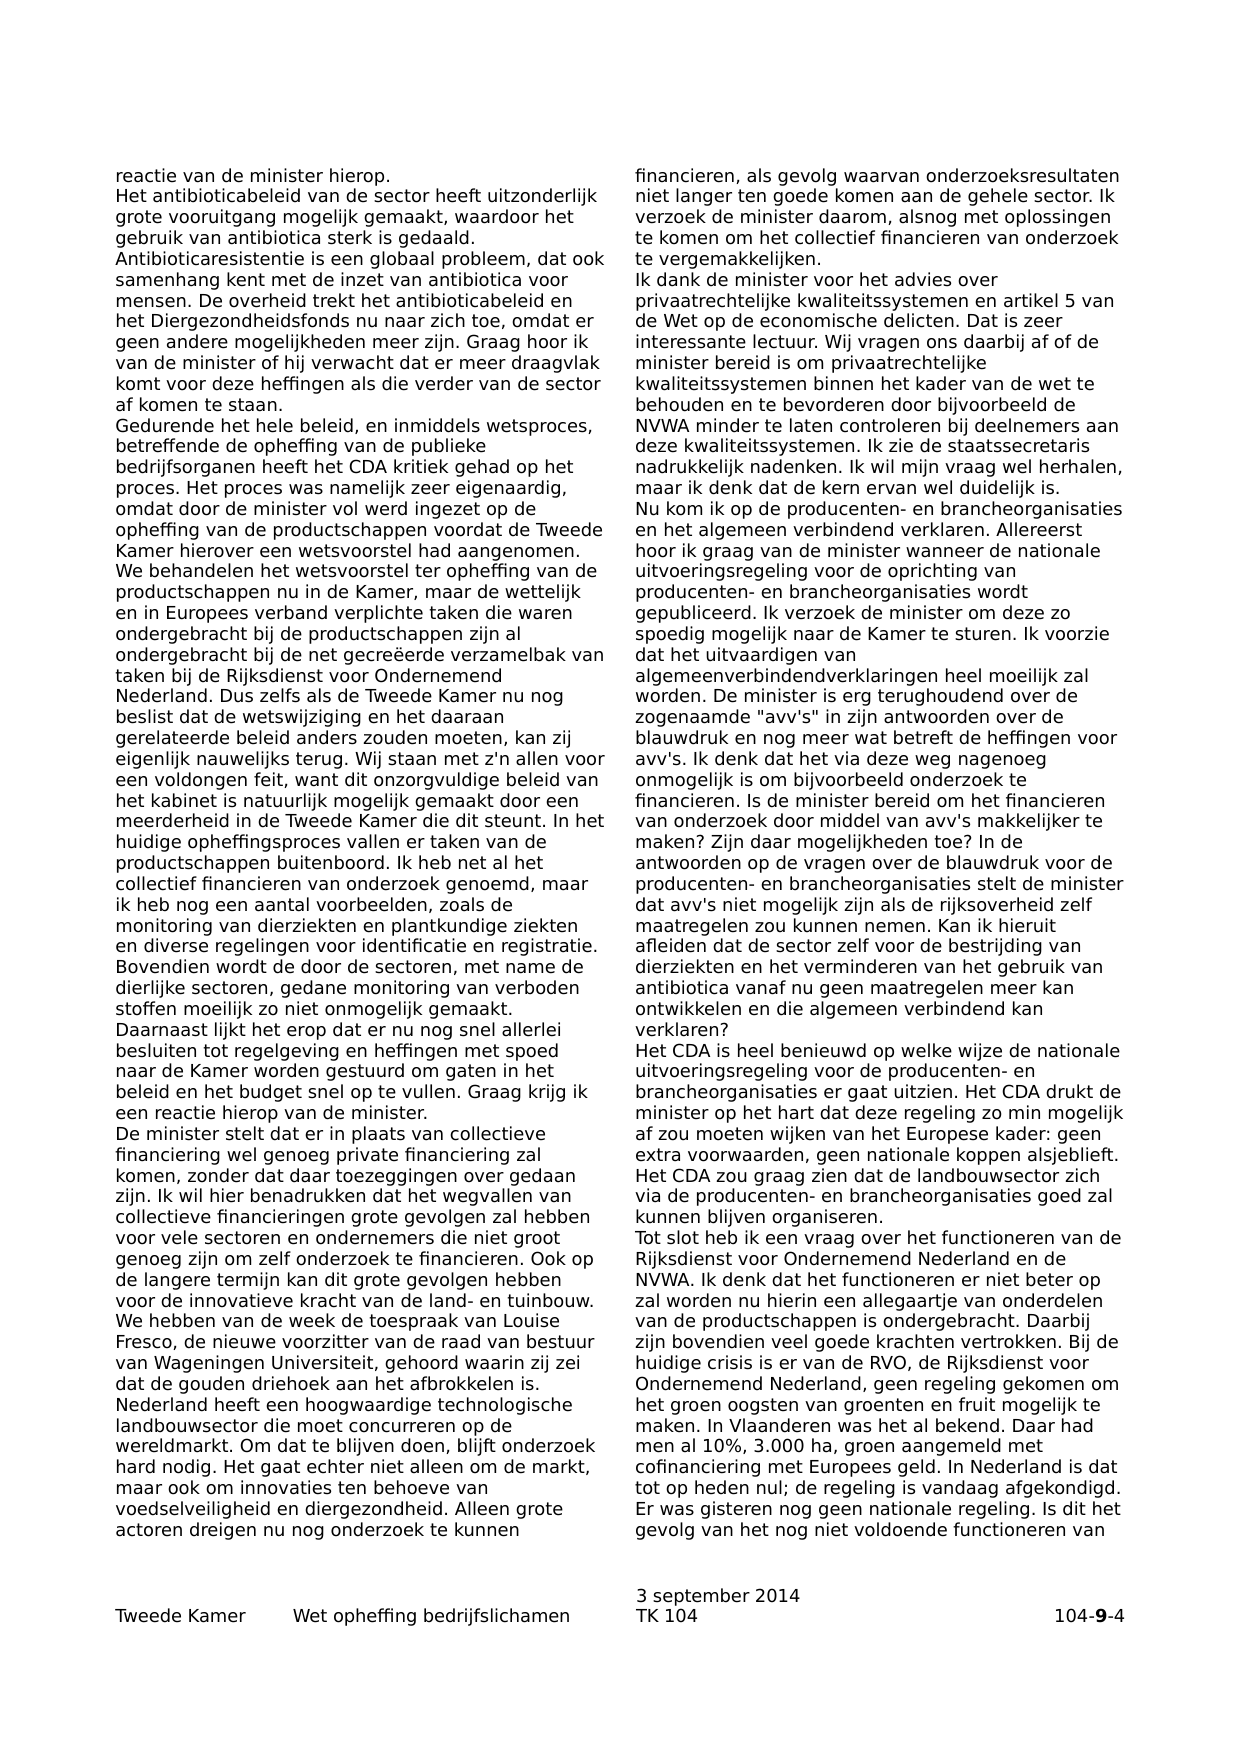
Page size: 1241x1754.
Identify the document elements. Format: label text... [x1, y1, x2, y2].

text Nu kom ik op de producenten- en brancheorganisaties en het algemeen verbindend verklaren. Allereerst hoor ik graag van de minister wanneer de nationale uitvoeringsregeling voor de oprichting van producenten- en brancheorganisaties wordt gepubliceerd. Ik verzoek de minister om deze zo spoedig mogelijk naar de Kamer te sturen. Ik voorzie dat het uitvaardigen van algemeenverbindendverklaringen heel moeilijk zal worden. De minister is erg terughoudend over de zogenaamde "avv's" in zijn antwoorden over de blauwdruk en nog meer wat betreft de heffingen voor avv's. Ik denk dat het via deze weg nagenoeg onmogelijk is om bijvoorbeeld onderzoek te financieren. Is de minister bereid om het financieren van onderzoek door middel van avv's makkelijker te maken? Zijn daar mogelijkheden toe? In de antwoorden op de vragen over de blauwdruk voor de producenten- en brancheorganisaties stelt de minister dat avv's niet mogelijk zijn als de rijksoverheid zelf maatregelen zou kunnen nemen. Kan ik hieruit afleiden dat de sector zelf voor de bestrijding van dierziekten en het verminderen van het gebruik van antibiotica vanaf nu geen maatregelen meer kan ontwikkelen en die algemeen verbindend kan verklaren? [635, 499, 1125, 1040]
text Ik dank de minister voor het advies over privaatrechtelijke kwaliteitssystemen en artikel 5 van de Wet op de economische delicten. Dat is zeer interessante lectuur. Wij vragen ons daarbij af of de minister bereid is om privaatrechtelijke kwaliteitssystemen binnen het kader van de wet te behouden en te bevorderen door bijvoorbeeld de NVWA minder te laten controleren bij deelnemers aan deze kwaliteitssystemen. Ik zie de staatssecretaris nadrukkelijk nadenken. Ik wil mijn vraag wel herhalen, maar ik denk dat de kern ervan wel duidelijk is. [635, 269, 1125, 499]
text Nederland heeft een hoogwaardige technologische landbouwsector die moet concurreren op de wereldmarkt. Om dat te blijven doen, blijft onderzoek hard nodig. Het gaat echter niet alleen om de markt, maar ook om innovaties ten behoeve van voedselveiligheid en diergezondheid. Alleen grote actoren dreigen nu nog onderzoek te kunnen [115, 1394, 605, 1540]
text Het antibioticabeleid van de sector heeft uitzonderlijk grote vooruitgang mogelijk gemaakt, waardoor het gebruik van antibiotica sterk is gedaald. Antibioticaresistentie is een globaal probleem, dat ook samenhang kent met de inzet van antibiotica voor mensen. De overheid trekt het antibioticabeleid en het Diergezondheidsfonds nu naar zich toe, omdat er geen andere mogelijkheden meer zijn. Graag hoor ik van de minister of hij verwacht dat er meer draagvlak komt voor deze heffingen als die verder van de sector af komen te staan. [115, 186, 605, 415]
text Het CDA is heel benieuwd op welke wijze de nationale uitvoeringsregeling voor de producenten- en brancheorganisaties er gaat uitzien. Het CDA drukt de minister op het hart dat deze regeling zo min mogelijk af zou moeten wijken van het Europese kader: geen extra voorwaarden, geen nationale koppen alsjeblieft. Het CDA zou graag zien dat de landbouwsector zich via de producenten- en brancheorganisaties goed zal kunnen blijven organiseren. [635, 1040, 1125, 1228]
text De minister stelt dat er in plaats van collectieve financiering wel genoeg private financiering zal komen, zonder dat daar toezeggingen over gedaan zijn. Ik wil hier benadrukken dat het wegvallen van collectieve financieringen grote gevolgen zal hebben voor vele sectoren en ondernemers die niet groot genoeg zijn om zelf onderzoek te financieren. Ook op de langere termijn kan dit grote gevolgen hebben voor de innovatieve kracht van de land- en tuinbouw. We hebben van de week de toespraak van Louise Fresco, de nieuwe voorzitter van de raad van bestuur van Wageningen Universiteit, gehoord waarin zij zei dat de gouden driehoek aan het afbrokkelen is. [115, 1124, 605, 1394]
text financieren, als gevolg waarvan onderzoeksresultaten niet langer ten goede komen aan de gehele sector. Ik verzoek de minister daarom, alsnog met oplossingen te komen om het collectief financieren van onderzoek te vergemakkelijken. [635, 165, 1125, 269]
text reactie van de minister hierop. [115, 165, 605, 186]
text Gedurende het hele beleid, en inmiddels wetsproces, betreffende de opheffing van de publieke bedrijfsorganen heeft het CDA kritiek gehad op het proces. Het proces was namelijk zeer eigenaardig, omdat door de minister vol werd ingezet op de opheffing van de productschappen voordat de Tweede Kamer hierover een wetsvoorstel had aangenomen. We behandelen het wetsvoorstel ter opheffing van de productschappen nu in de Kamer, maar de wettelijk en in Europees verband verplichte taken die waren ondergebracht bij de productschappen zijn al ondergebracht bij de net gecreëerde verzamelbak van taken bij de Rijksdienst voor Ondernemend Nederland. Dus zelfs als de Tweede Kamer nu nog beslist dat de wetswijziging en het daaraan gerelateerde beleid anders zouden moeten, kan zij eigenlijk nauwelijks terug. Wij staan met z'n allen voor een voldongen feit, want dit onzorgvuldige beleid van het kabinet is natuurlijk mogelijk gemaakt door een meerderheid in de Tweede Kamer die dit steunt. In het huidige opheffingsproces vallen er taken van de productschappen buitenboord. Ik heb net al het collectief financieren van onderzoek genoemd, maar ik heb nog een aantal voorbeelden, zoals de monitoring van dierziekten en plantkundige ziekten en diverse regelingen voor identificatie en registratie. Bovendien wordt de door de sectoren, met name de dierlijke sectoren, gedane monitoring van verboden stoffen moeilijk zo niet onmogelijk gemaakt. Daarnaast lijkt het erop dat er nu nog snel allerlei besluiten tot regelgeving en heffingen met spoed naar de Kamer worden gestuurd om gaten in het beleid en het budget snel op te vullen. Graag krijg ik een reactie hierop van de minister. [115, 415, 605, 1124]
text Tot slot heb ik een vraag over het functioneren van de Rijksdienst voor Ondernemend Nederland en de NVWA. Ik denk dat het functioneren er niet beter op zal worden nu hierin een allegaartje van onderdelen van de productschappen is ondergebracht. Daarbij zijn bovendien veel goede krachten vertrokken. Bij de huidige crisis is er van de RVO, de Rijksdienst voor Ondernemend Nederland, geen regeling gekomen om het groen oogsten van groenten en fruit mogelijk te maken. In Vlaanderen was het al bekend. Daar had men al 10%, 3.000 ha, groen aangemeld met cofinanciering met Europees geld. In Nederland is dat tot op heden nul; de regeling is vandaag afgekondigd. Er was gisteren nog geen nationale regeling. Is dit het gevolg van het nog niet voldoende functioneren van [635, 1228, 1125, 1540]
